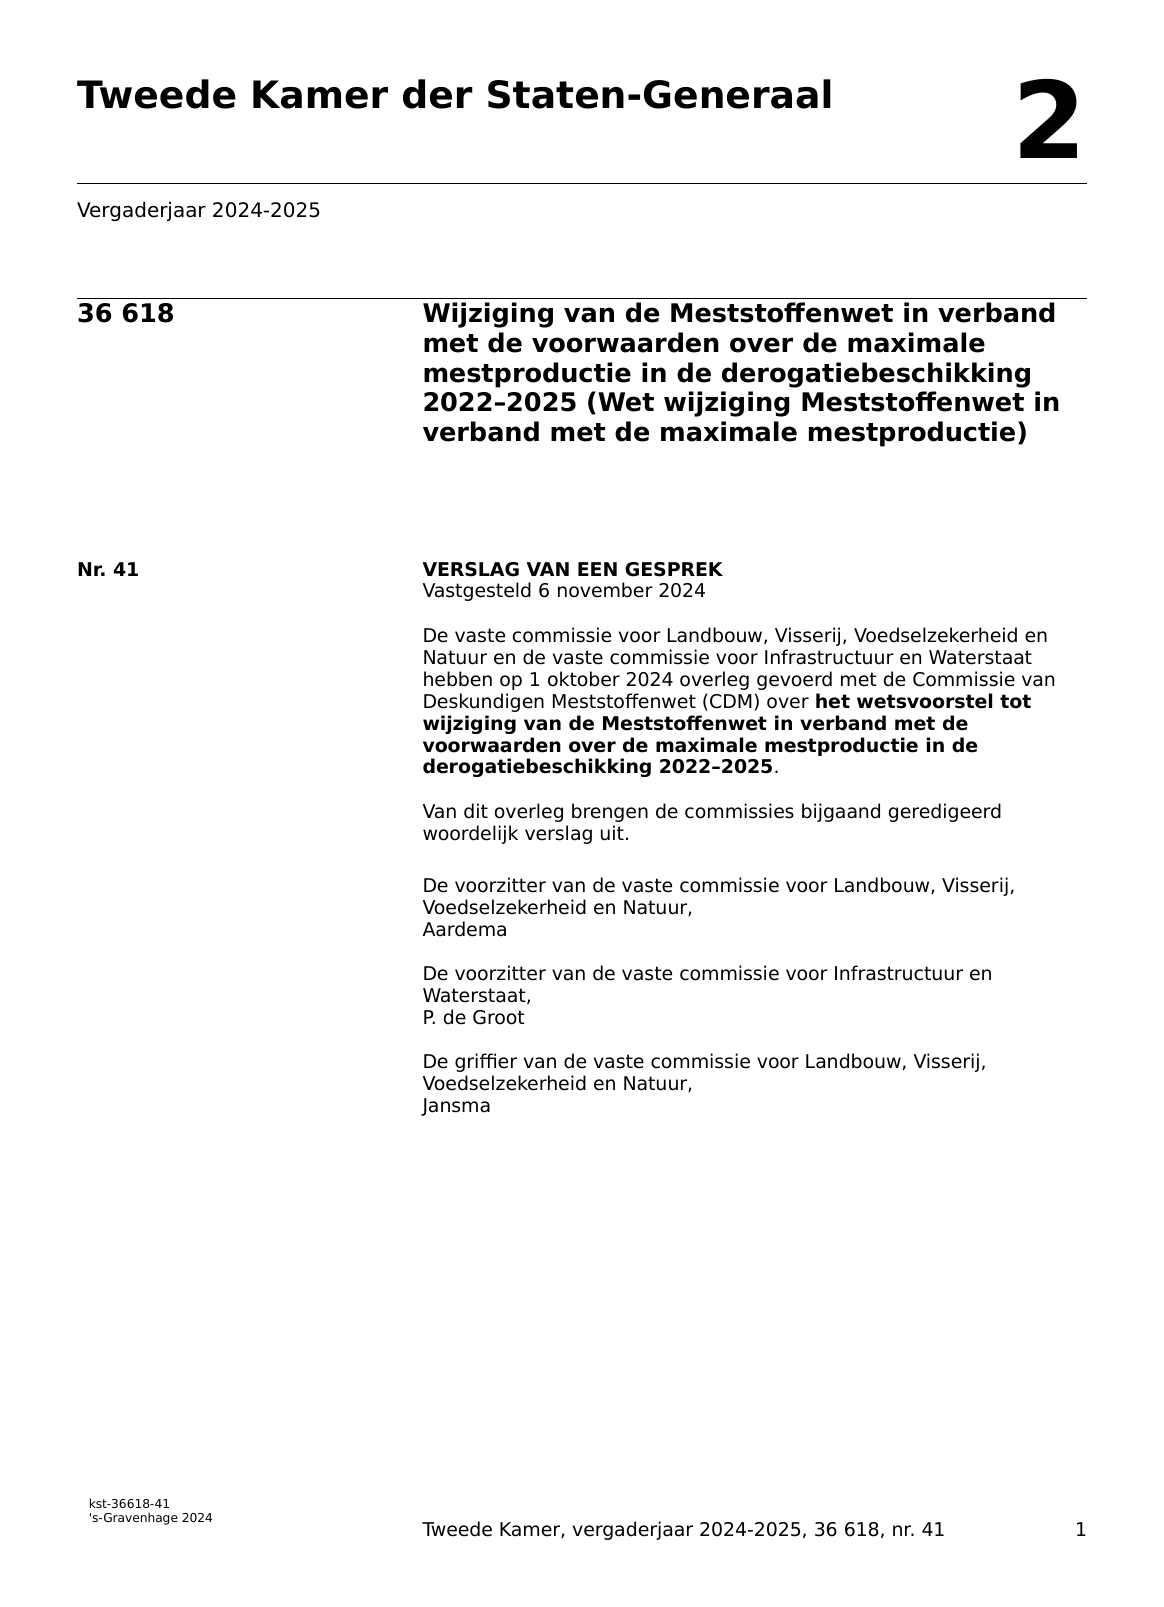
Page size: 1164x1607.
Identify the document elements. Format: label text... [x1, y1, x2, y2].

text De voorzitter van de vaste commissie voor Landbouw, Visserij, Voedselzekerheid en Natuur, Aardema [422, 874, 1087, 941]
table_cell Vergaderjaar 2024-2025 [77, 184, 1087, 298]
text Vastgesteld 6 november 2024 [422, 580, 1087, 602]
text 's-Gravenhage 2024 [88, 1511, 323, 1525]
text kst-36618-41 [88, 1497, 323, 1511]
text De voorzitter van de vaste commissie voor Infrastructuur en Waterstaat, P. de Groot [422, 963, 1087, 1029]
table_header Tweede Kamer der Staten-Generaal [77, 59, 886, 183]
text De griffier van de vaste commissie voor Landbouw, Visserij, Voedselzekerheid en Natuur, Jansma [422, 1051, 1087, 1117]
subtitle 36 618 Wijziging van de Meststoffenwet in verband met de voorwaarden over de maximale mestproductie in de derogatiebeschikking 2022–2025 (Wet wijziging Meststoffenwet in verband met de maximale mestproductie) [77, 299, 1087, 447]
subtitle Nr. 41 VERSLAG VAN EEN GESPREK [77, 558, 1087, 580]
text De vaste commissie voor Landbouw, Visserij, Voedselzekerheid en Natuur en de vaste commissie voor Infrastructuur en Waterstaat hebben op 1 oktober 2024 overleg gevoerd met de Commissie van Deskundigen Meststoffenwet (CDM) over het wetsvoorstel tot wijziging van de Meststoffenwet in verband met de voorwaarden over de maximale mestproductie in de derogatiebeschikking 2022–2025. [422, 624, 1087, 778]
table_header 2 [886, 59, 1087, 183]
text Van dit overleg brengen de commissies bijgaand geredigeerd woordelijk verslag uit. [422, 801, 1087, 844]
